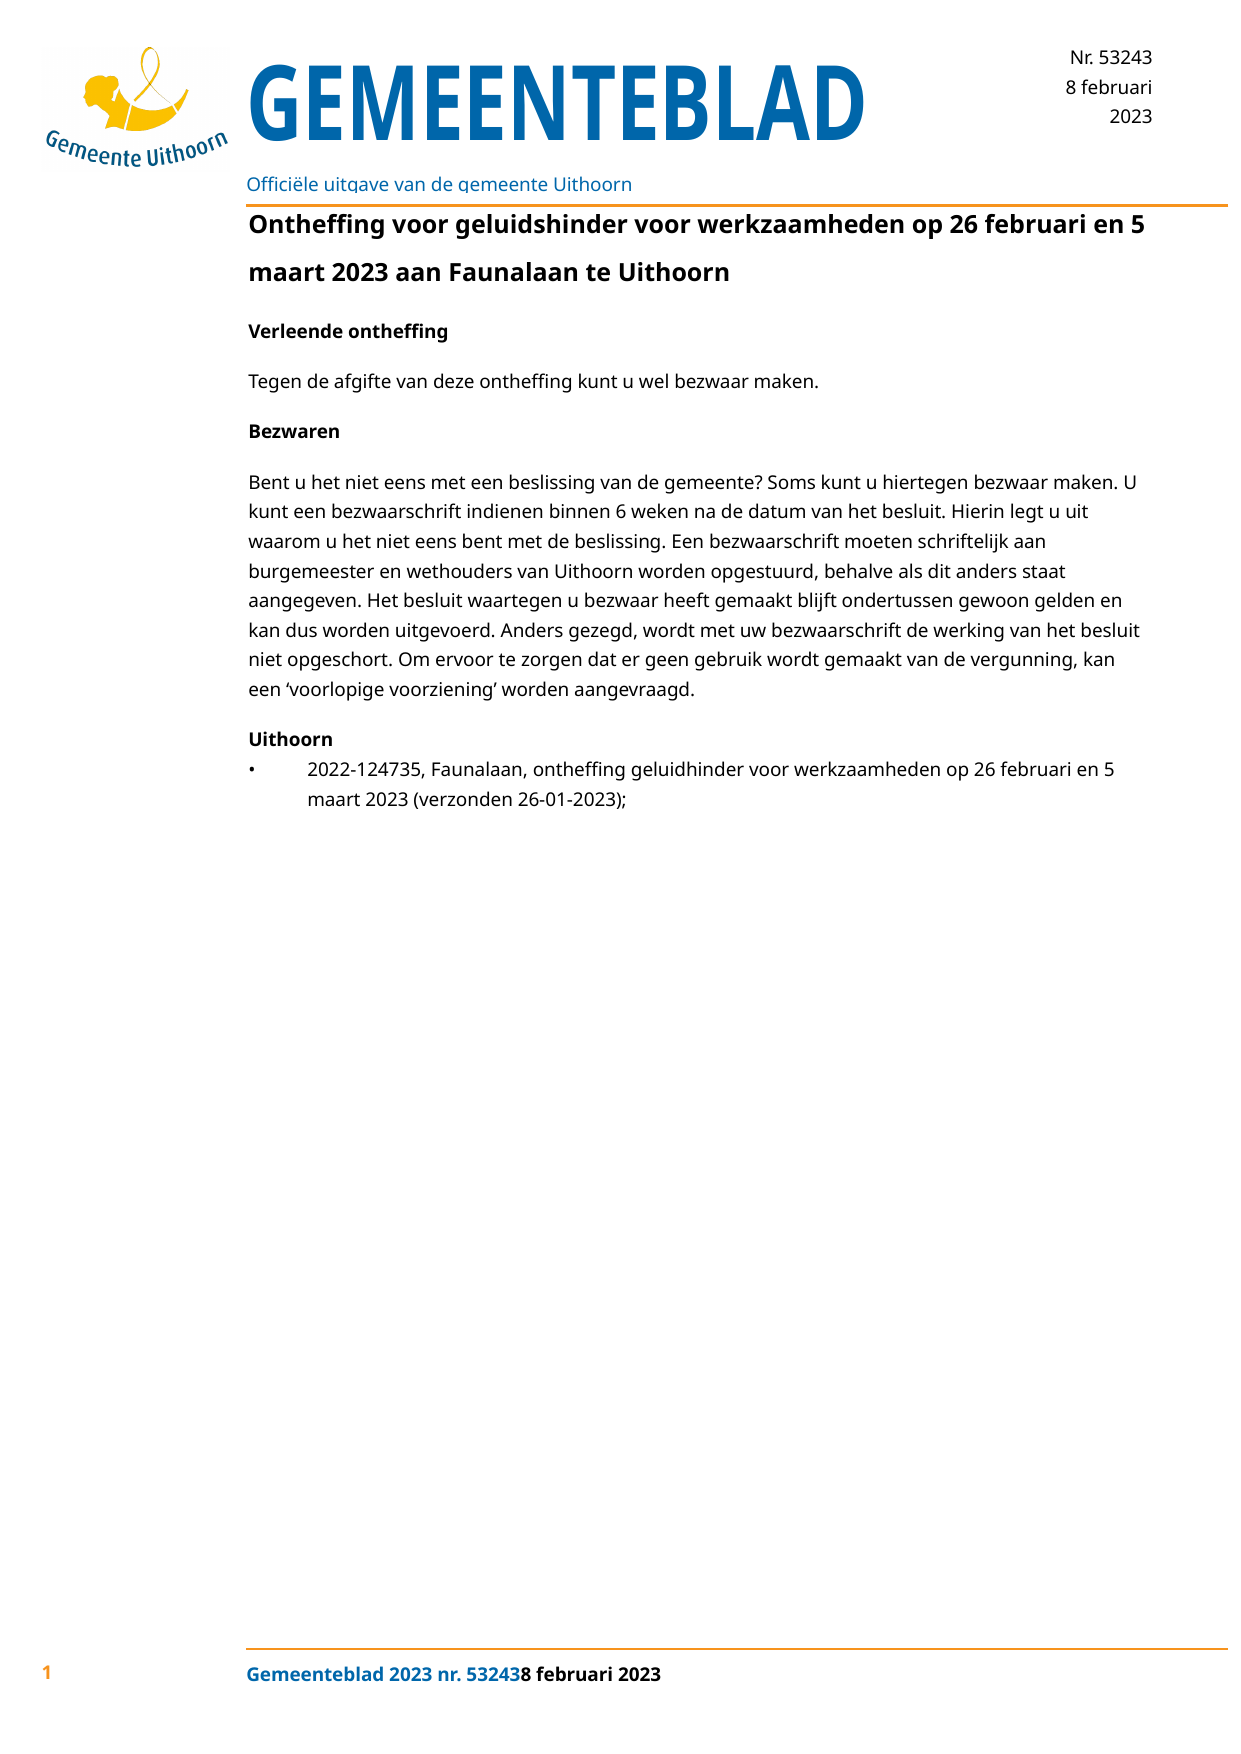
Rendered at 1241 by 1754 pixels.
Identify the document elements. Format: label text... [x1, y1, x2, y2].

text Bezwaren [248, 419, 1152, 444]
text Tegen de afgifte van deze ontheffing kunt u wel bezwaar maken. [248, 368, 1152, 394]
text Uithoorn [248, 727, 1152, 752]
list 2022-124735, Faunalaan, ontheffing geluidhinder voor werkzaamheden op 26 februari en 5 maart 2023 (verzonden 26-01-2023); [248, 756, 1152, 812]
picture [41, 47, 231, 172]
text Bent u het niet eens met een beslissing van de gemeente? Soms kunt u hiertegen bezwaar maken. U kunt een bezwaarschrift indienen binnen 6 weken na de datum van het besluit. Hierin legt u uit waarom u het niet eens bent met de beslissing. Een bezwaarschrift moeten schriftelijk aan burgemeester en wethouders van Uithoorn worden opgestuurd, behalve als dit anders staat aangegeven. Het besluit waartegen u bezwaar heeft gemaakt blijft ondertussen gewoon gelden en kan dus worden uitgevoerd. Anders gezegd, wordt met uw bezwaarschrift de werking van het besluit niet opgeschort. Om ervoor te zorgen dat er geen gebruik wordt gemaakt van de vergunning, kan een ‘voorlopige voorziening’ worden aangevraagd. [248, 469, 1152, 702]
text Verleende ontheffing [248, 318, 1152, 344]
text Ontheffing voor geluidshinder voor werkzaamheden op 26 februari en 5 maart 2023 aan Faunalaan te Uithoorn [248, 207, 1152, 288]
